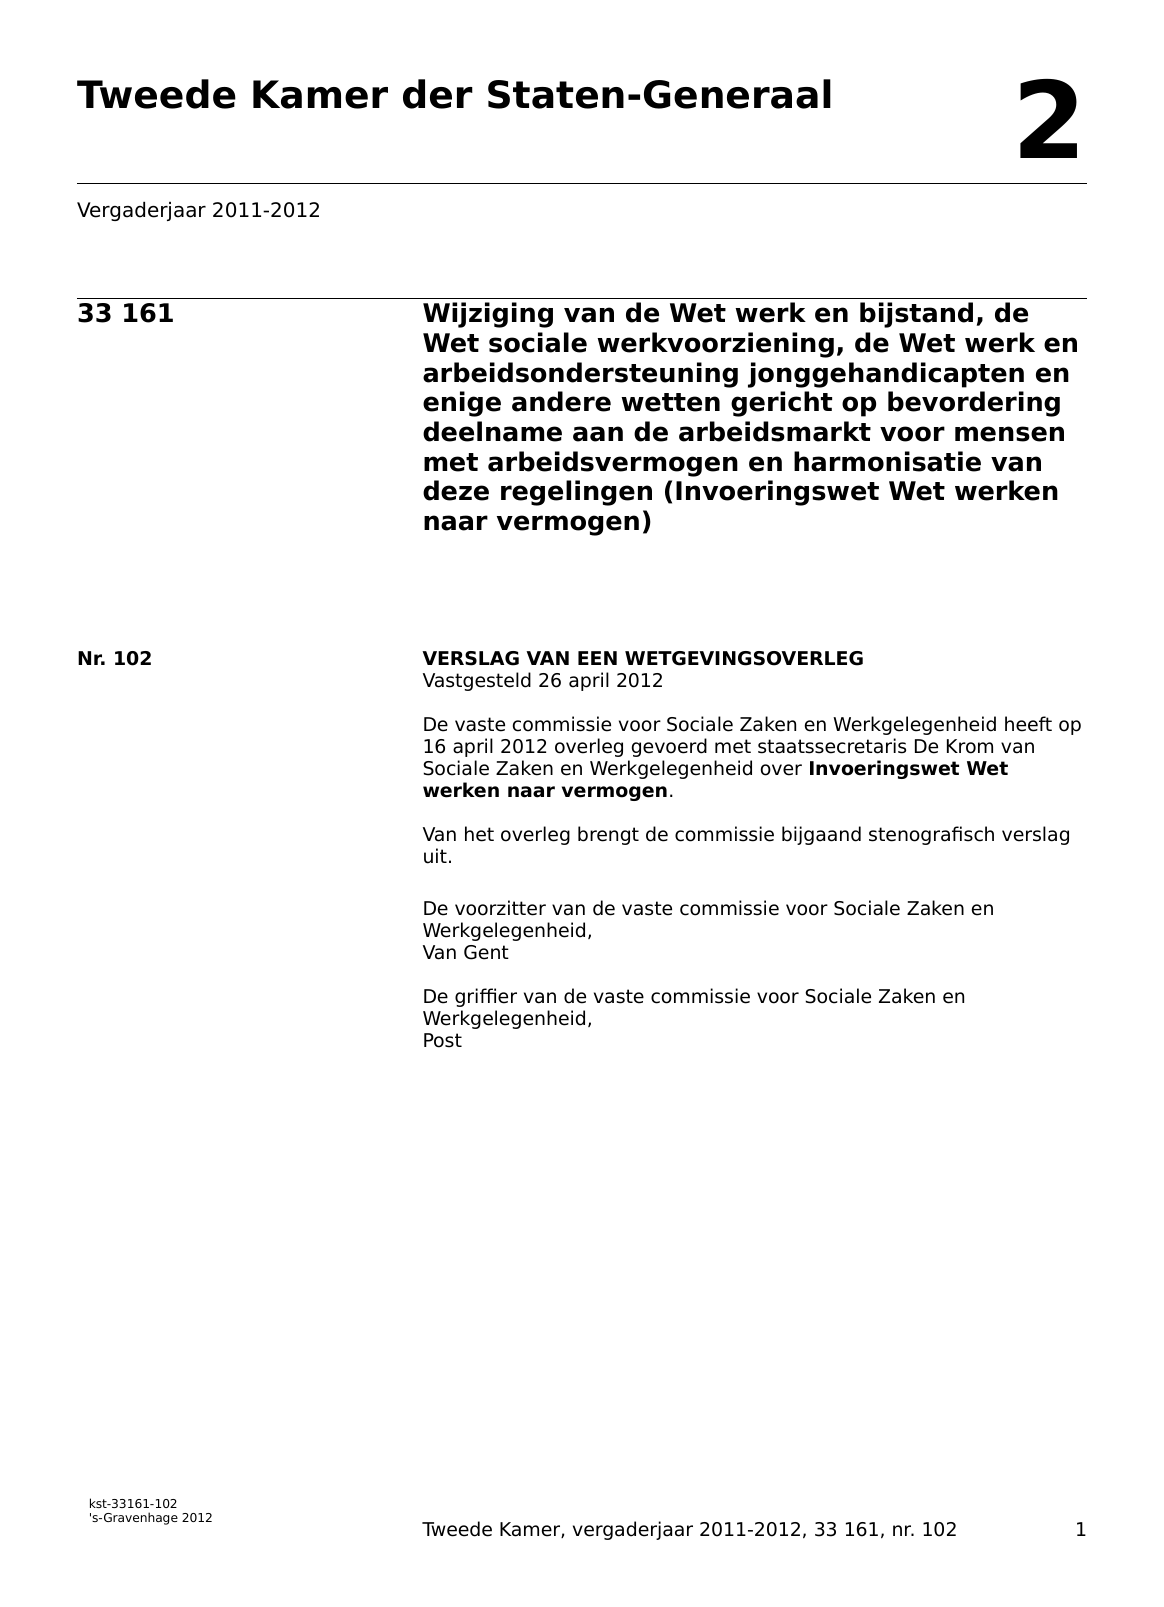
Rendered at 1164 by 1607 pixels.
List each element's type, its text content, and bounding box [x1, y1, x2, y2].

text De vaste commissie voor Sociale Zaken en Werkgelegenheid heeft op 16 april 2012 overleg gevoerd met staatssecretaris De Krom van Sociale Zaken en Werkgelegenheid over Invoeringswet Wet werken naar vermogen. [422, 714, 1087, 802]
text Van het overleg brengt de commissie bijgaand stenografisch verslag uit. [422, 824, 1087, 868]
text 's-Gravenhage 2012 [88, 1511, 323, 1525]
text De griffier van de vaste commissie voor Sociale Zaken en Werkgelegenheid, Post [422, 986, 1087, 1052]
text De voorzitter van de vaste commissie voor Sociale Zaken en Werkgelegenheid, Van Gent [422, 898, 1087, 964]
table_cell Vergaderjaar 2011-2012 [77, 184, 1087, 298]
subtitle 33 161 Wijziging van de Wet werk en bijstand, de Wet sociale werkvoorziening, de Wet werk en arbeidsondersteuning jonggehandicapten en enige andere wetten gericht op bevordering deelname aan de arbeidsmarkt voor mensen met arbeidsvermogen en harmonisatie van deze regelingen (Invoeringswet Wet werken naar vermogen) [77, 299, 1087, 536]
text kst-33161-102 [88, 1497, 323, 1511]
table_header 2 [886, 59, 1087, 183]
subtitle Nr. 102 VERSLAG VAN EEN WETGEVINGSOVERLEG [77, 647, 1087, 669]
table_header Tweede Kamer der Staten-Generaal [77, 59, 886, 183]
text Vastgesteld 26 april 2012 [422, 669, 1087, 691]
